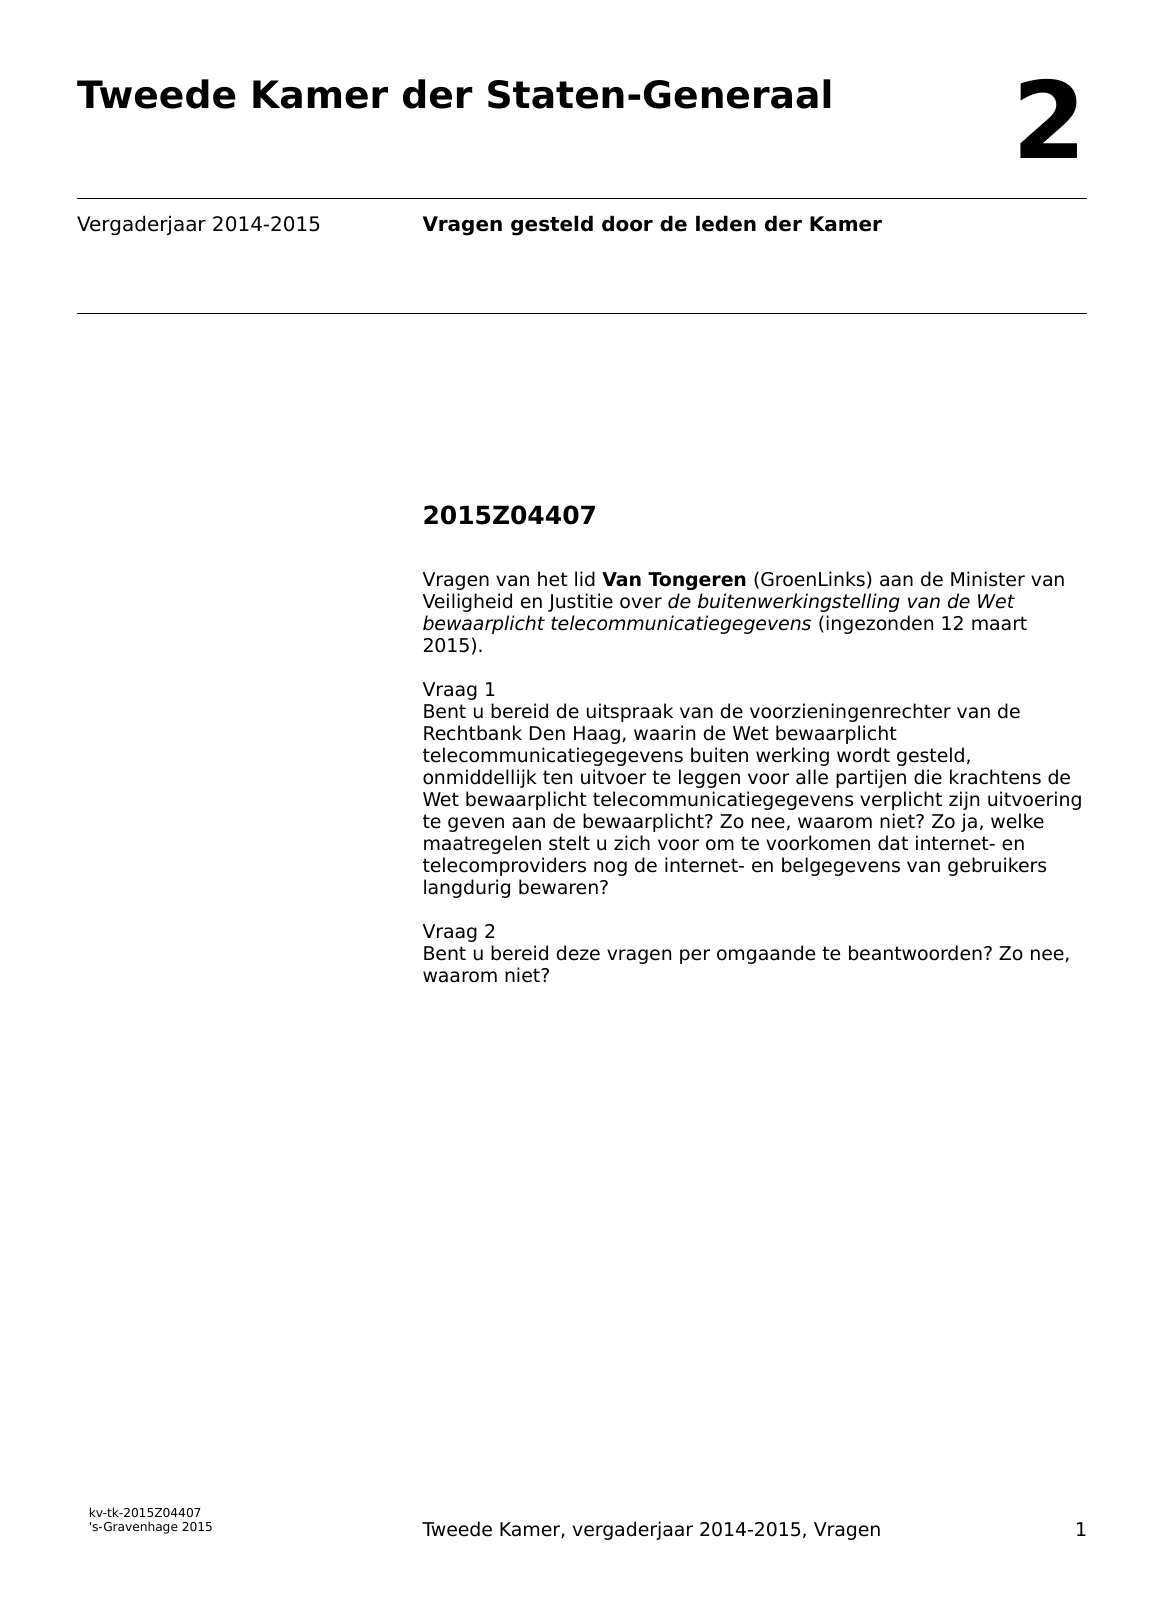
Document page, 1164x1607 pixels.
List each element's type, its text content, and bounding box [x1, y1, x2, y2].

text 2015Z04407 [422, 501, 1087, 531]
text Vraag 1 [422, 679, 1087, 701]
text kv-tk-2015Z04407 [88, 1506, 323, 1520]
text 's-Gravenhage 2015 [88, 1520, 323, 1534]
text Vraag 2 [422, 921, 1087, 943]
text Bent u bereid de uitspraak van de voorzieningenrechter van de Rechtbank Den Haag, waarin de Wet bewaarplicht telecommunicatiegegevens buiten werking wordt gesteld, onmiddellijk ten uitvoer te leggen voor alle partijen die krachtens de Wet bewaarplicht telecommunicatiegegevens verplicht zijn uitvoering te geven aan de bewaarplicht? Zo nee, waarom niet? Zo ja, welke maatregelen stelt u zich voor om te voorkomen dat internet- en telecomproviders nog de internet- en belgegevens van gebruikers langdurig bewaren? [422, 701, 1087, 899]
table_header 2 [886, 59, 1087, 198]
table_cell Vergaderjaar 2014-2015 [77, 199, 422, 313]
text Bent u bereid deze vragen per omgaande te beantwoorden? Zo nee, waarom niet? [422, 943, 1087, 987]
table_cell Vragen gesteld door de leden der Kamer [422, 199, 1087, 313]
text Vragen van het lid Van Tongeren (GroenLinks) aan de Minister van Veiligheid en Justitie over de buitenwerkingstelling van de Wet bewaarplicht telecommunicatiegegevens (ingezonden 12 maart 2015). [422, 569, 1087, 657]
table_header Tweede Kamer der Staten-Generaal [77, 59, 886, 198]
